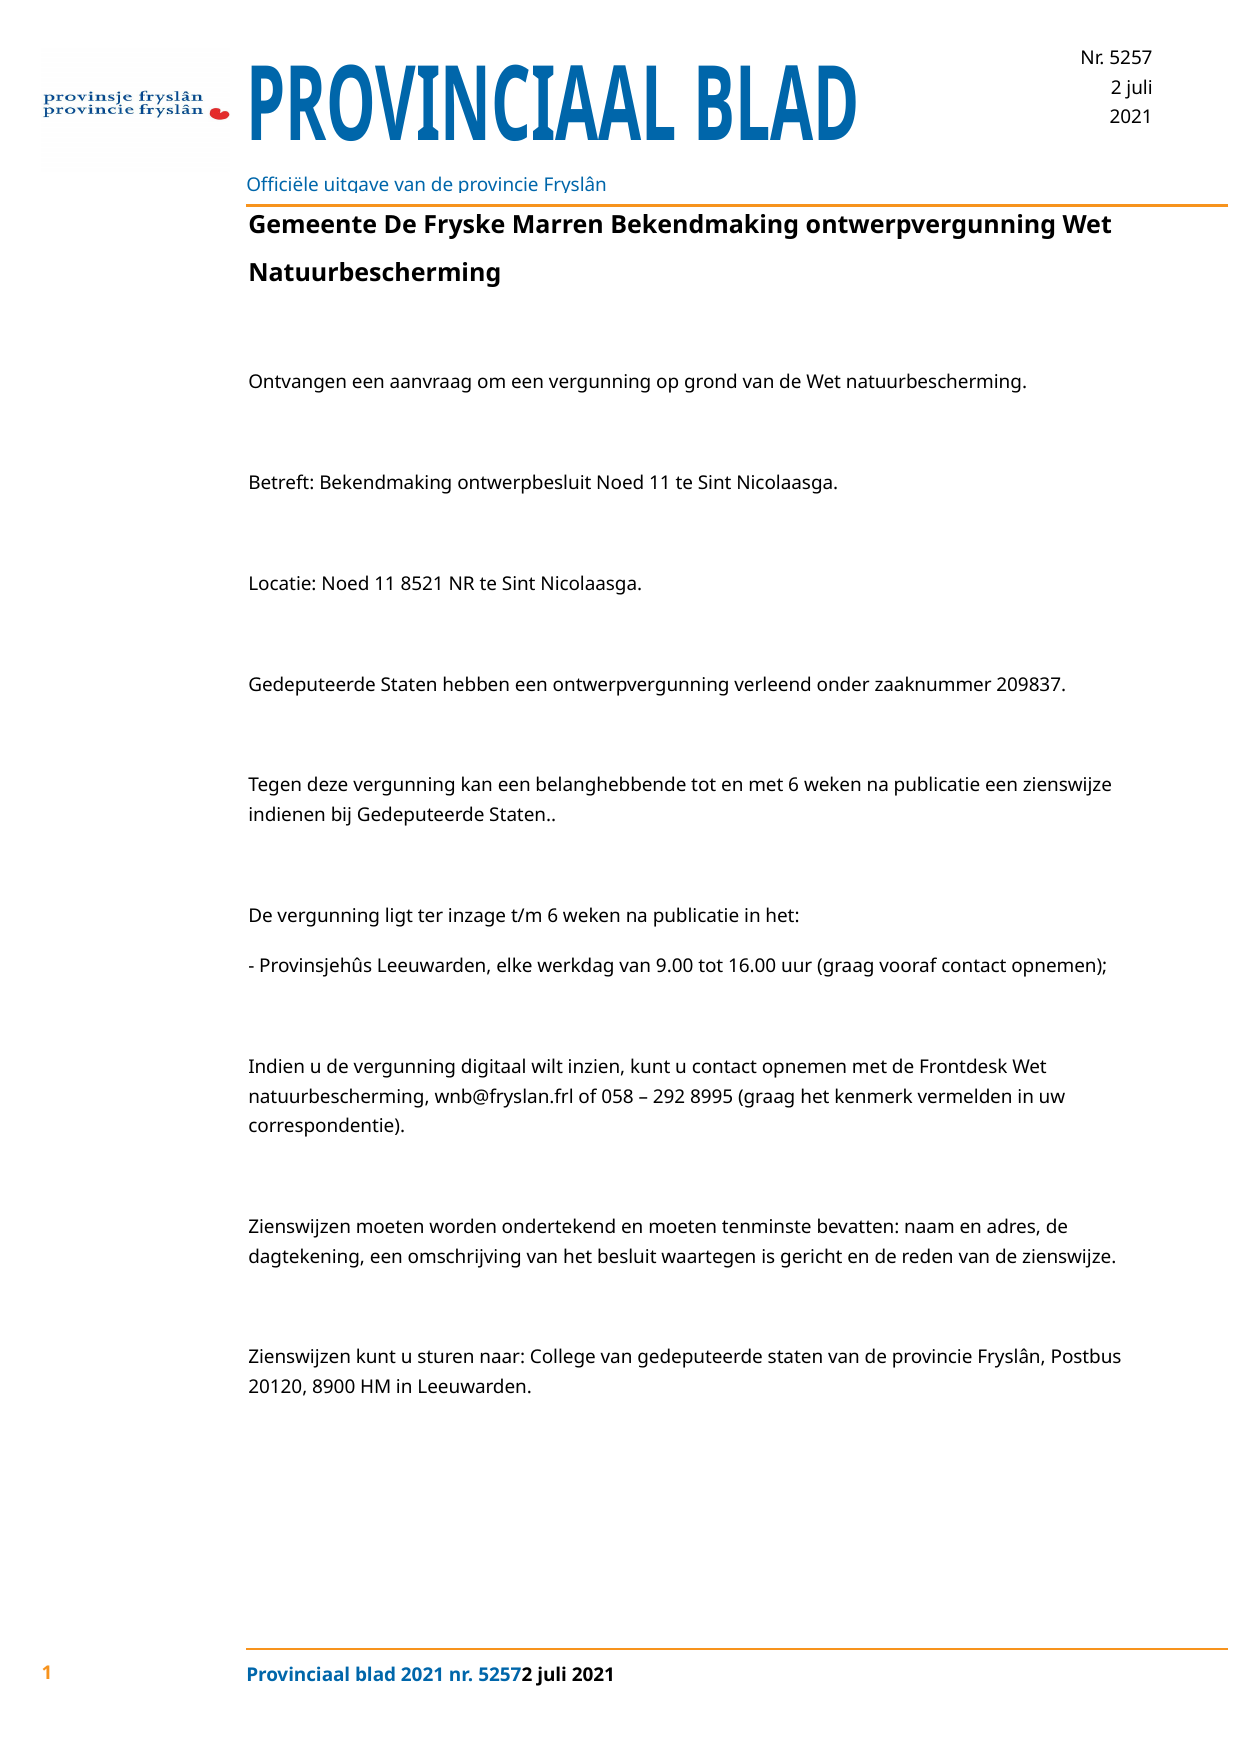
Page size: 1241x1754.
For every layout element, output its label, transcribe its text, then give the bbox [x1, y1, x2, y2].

picture [41, 47, 231, 172]
text Betreft: Bekendmaking ontwerpbesluit Noed 11 te Sint Nicolaasga. [248, 469, 1152, 495]
text Indien u de vergunning digitaal wilt inzien, kunt u contact opnemen met de Frontdesk Wet natuurbescherming, wnb@fryslan.frl of 058 – 292 8995 (graag het kenmerk vermelden in uw correspondentie). [248, 1053, 1152, 1138]
text - Provinsjehûs Leeuwarden, elke werkdag van 9.00 tot 16.00 uur (graag vooraf contact opnemen); [248, 952, 1152, 978]
text Gedeputeerde Staten hebben een ontwerpvergunning verleend onder zaaknummer 209837. [248, 671, 1152, 697]
text Locatie: Noed 11 8521 NR te Sint Nicolaasga. [248, 570, 1152, 596]
text Gemeente De Fryske Marren Bekendmaking ontwerpvergunning Wet Natuurbescherming [248, 207, 1152, 288]
text Tegen deze vergunning kan een belanghebbende tot en met 6 weken na publicatie een zienswijze indienen bij Gedeputeerde Staten.. [248, 772, 1152, 827]
text De vergunning ligt ter inzage t/m 6 weken na publicatie in het: [248, 902, 1152, 928]
text Zienswijzen moeten worden ondertekend en moeten tenminste bevatten: naam en adres, de dagtekening, een omschrijving van het besluit waartegen is gericht en de reden van de zienswijze. [248, 1213, 1152, 1269]
text Zienswijzen kunt u sturen naar: College van gedeputeerde staten van de provincie Fryslân, Postbus 20120, 8900 HM in Leeuwarden. [248, 1344, 1152, 1399]
text Ontvangen een aanvraag om een vergunning op grond van de Wet natuurbescherming. [248, 368, 1152, 394]
